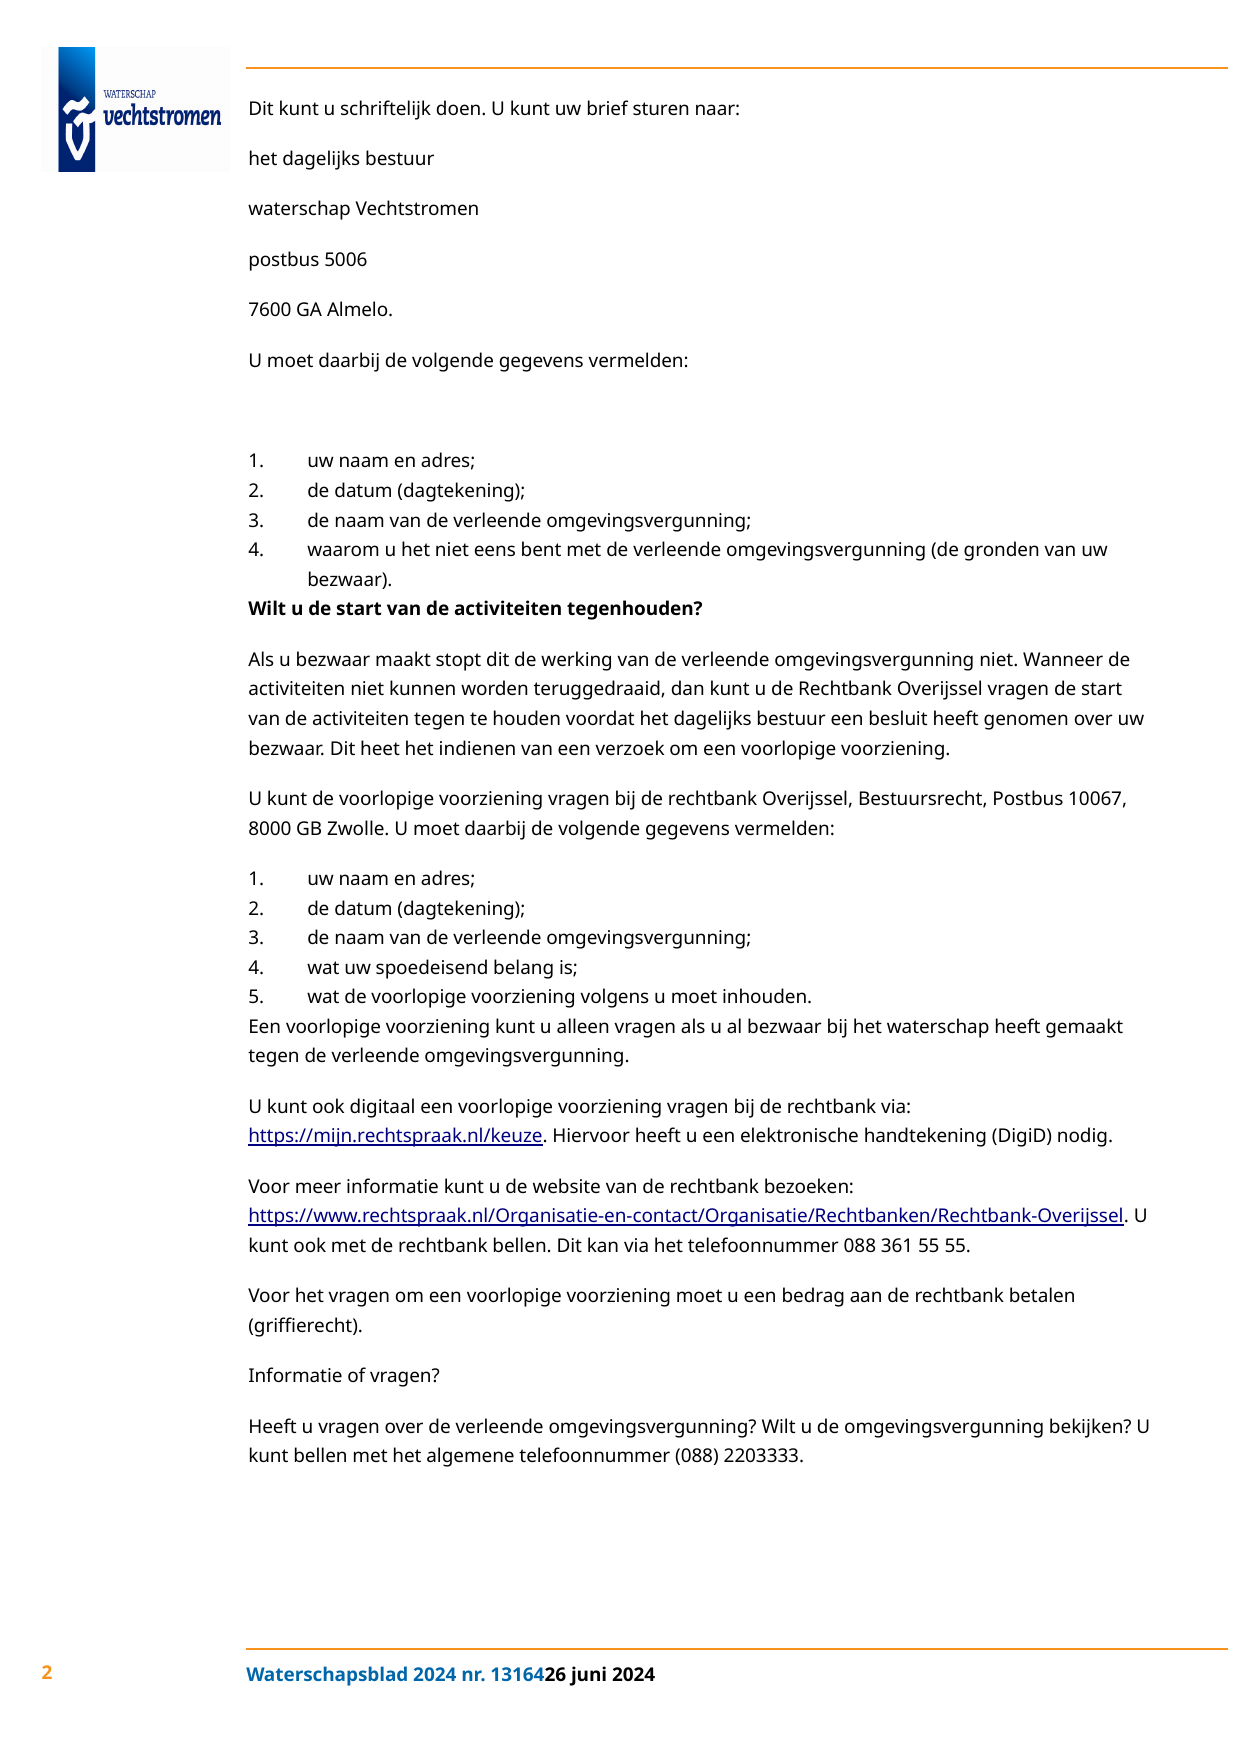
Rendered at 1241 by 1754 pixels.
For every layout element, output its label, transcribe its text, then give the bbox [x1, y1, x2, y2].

text Informatie of vragen? [248, 1363, 1152, 1388]
text 7600 GA Almelo. [248, 296, 1152, 322]
text U kunt de voorlopige voorziening vragen bij de rechtbank Overijssel, Bestuursrecht, Postbus 10067, 8000 GB Zwolle. U moet daarbij de volgende gegevens vermelden: [248, 785, 1152, 841]
text Voor meer informatie kunt u de website van de rechtbank bezoeken: https://www.rechtspraak.nl/Organisatie-en-contact/Organisatie/Rechtbanken/Rechtbank-Overijssel. U kunt ook met de rechtbank bellen. Dit kan via het telefoonnummer 088 361 55 55. [248, 1173, 1152, 1258]
text Voor het vragen om een voorlopige voorziening moet u een bedrag aan de rechtbank betalen (griffierecht). [248, 1283, 1152, 1338]
text postbus 5006 [248, 246, 1152, 272]
text U moet daarbij de volgende gegevens vermelden: [248, 347, 1152, 373]
list uw naam en adres; [248, 448, 1152, 473]
text Dit kunt u schriftelijk doen. U kunt uw brief sturen naar: [248, 95, 1152, 121]
text Een voorlopige voorziening kunt u alleen vragen als u al bezwaar bij het waterschap heeft gemaakt tegen de verleende omgevingsvergunning. [248, 1013, 1152, 1068]
text Als u bezwaar maakt stopt dit de werking van de verleende omgevingsvergunning niet. Wanneer de activiteiten niet kunnen worden teruggedraaid, dan kunt u de Rechtbank Overijssel vragen de start van de activiteiten tegen te houden voordat het dagelijks bestuur een besluit heeft genomen over uw bezwaar. Dit heet het indienen van een verzoek om een voorlopige voorziening. [248, 646, 1152, 761]
picture [41, 47, 231, 172]
list de naam van de verleende omgevingsvergunning; [248, 924, 1152, 950]
list wat de voorlopige voorziening volgens u moet inhouden. [248, 983, 1152, 1009]
list uw naam en adres; [248, 865, 1152, 891]
list wat uw spoedeisend belang is; [248, 954, 1152, 980]
list waarom u het niet eens bent met de verleende omgevingsvergunning (de gronden van uw bezwaar). [248, 536, 1152, 592]
list de naam van de verleende omgevingsvergunning; [248, 507, 1152, 533]
list de datum (dagtekening); [248, 895, 1152, 921]
list de datum (dagtekening); [248, 477, 1152, 503]
text Heeft u vragen over de verleende omgevingsvergunning? Wilt u de omgevingsvergunning bekijken? U kunt bellen met het algemene telefoonnummer (088) 2203333. [248, 1413, 1152, 1468]
text Wilt u de start van de activiteiten tegenhouden? [248, 596, 1152, 621]
text het dagelijks bestuur [248, 145, 1152, 171]
text waterschap Vechtstromen [248, 196, 1152, 221]
text U kunt ook digitaal een voorlopige voorziening vragen bij de rechtbank via: https://mijn.rechtspraak.nl/keuze. Hiervoor heeft u een elektronische handtekening (DigiD) nodig. [248, 1093, 1152, 1148]
